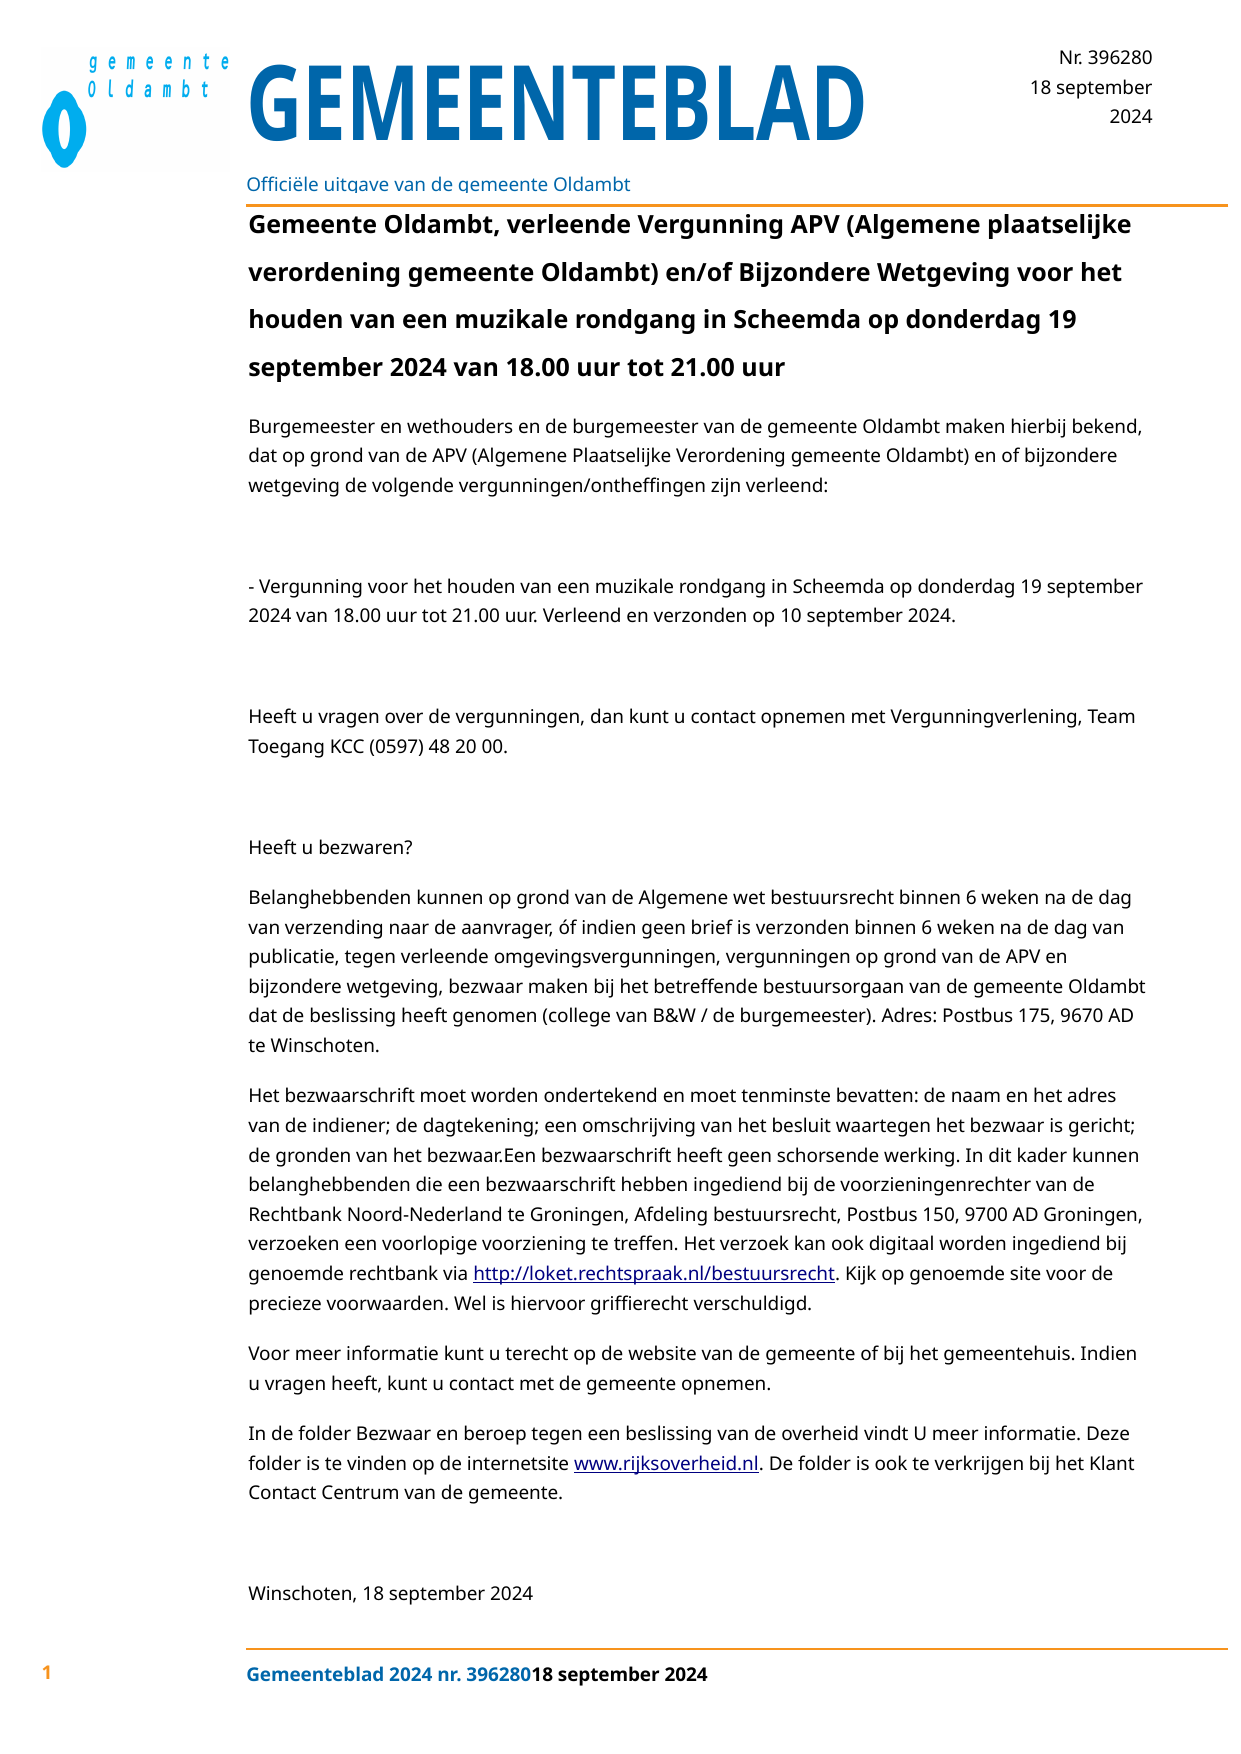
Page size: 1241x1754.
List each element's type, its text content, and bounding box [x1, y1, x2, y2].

text Belanghebbenden kunnen op grond van de Algemene wet bestuursrecht binnen 6 weken na de dag van verzending naar de aanvrager, óf indien geen brief is verzonden binnen 6 weken na de dag van publicatie, tegen verleende omgevingsvergunningen, vergunningen op grond van de APV en bijzondere wetgeving, bezwaar maken bij het betreffende bestuursorgaan van de gemeente Oldambt dat de beslissing heeft genomen (college van B&W / de burgemeester). Adres: Postbus 175, 9670 AD te Winschoten. [248, 884, 1152, 1058]
text In de folder Bezwaar en beroep tegen een beslissing van de overheid vindt U meer informatie. Deze folder is te vinden op de internetsite www.rijksoverheid.nl. De folder is ook te verkrijgen bij het Klant Contact Centrum van de gemeente. [248, 1420, 1152, 1505]
text Heeft u vragen over de vergunningen, dan kunt u contact opnemen met Vergunningverlening, Team Toegang KCC (0597) 48 20 00. [248, 703, 1152, 759]
text Het bezwaarschrift moet worden ondertekend en moet tenminste bevatten: de naam en het adres van de indiener; de dagtekening; een omschrijving van het besluit waartegen het bezwaar is gericht; de gronden van het bezwaar.Een bezwaarschrift heeft geen schorsende werking. In dit kader kunnen belanghebbenden die een bezwaarschrift hebben ingediend bij de voorzieningenrechter van de Rechtbank Noord-Nederland te Groningen, Afdeling bestuursrecht, Postbus 150, 9700 AD Groningen, verzoeken een voorlopige voorziening te treffen. Het verzoek kan ook digitaal worden ingediend bij genoemde rechtbank via http://loket.rechtspraak.nl/bestuursrecht. Kijk op genoemde site voor de precieze voorwaarden. Wel is hiervoor griffierecht verschuldigd. [248, 1083, 1152, 1316]
text Gemeente Oldambt, verleende Vergunning APV (Algemene plaatselijke verordening gemeente Oldambt) en/of Bijzondere Wetgeving voor het houden van een muzikale rondgang in Scheemda op donderdag 19 september 2024 van 18.00 uur tot 21.00 uur [248, 207, 1152, 384]
text Winschoten, 18 september 2024 [248, 1580, 1152, 1606]
text Voor meer informatie kunt u terecht op de website van de gemeente of bij het gemeentehuis. Indien u vragen heeft, kunt u contact met de gemeente opnemen. [248, 1340, 1152, 1396]
text Heeft u bezwaren? [248, 834, 1152, 860]
text Burgemeester en wethouders en de burgemeester van de gemeente Oldambt maken hierbij bekend, dat op grond van de APV (Algemene Plaatselijke Verordening gemeente Oldambt) en of bijzondere wetgeving de volgende vergunningen/ontheffingen zijn verleend: [248, 413, 1152, 498]
picture [41, 47, 231, 172]
text - Vergunning voor het houden van een muzikale rondgang in Scheemda op donderdag 19 september 2024 van 18.00 uur tot 21.00 uur. Verleend en verzonden op 10 september 2024. [248, 573, 1152, 628]
